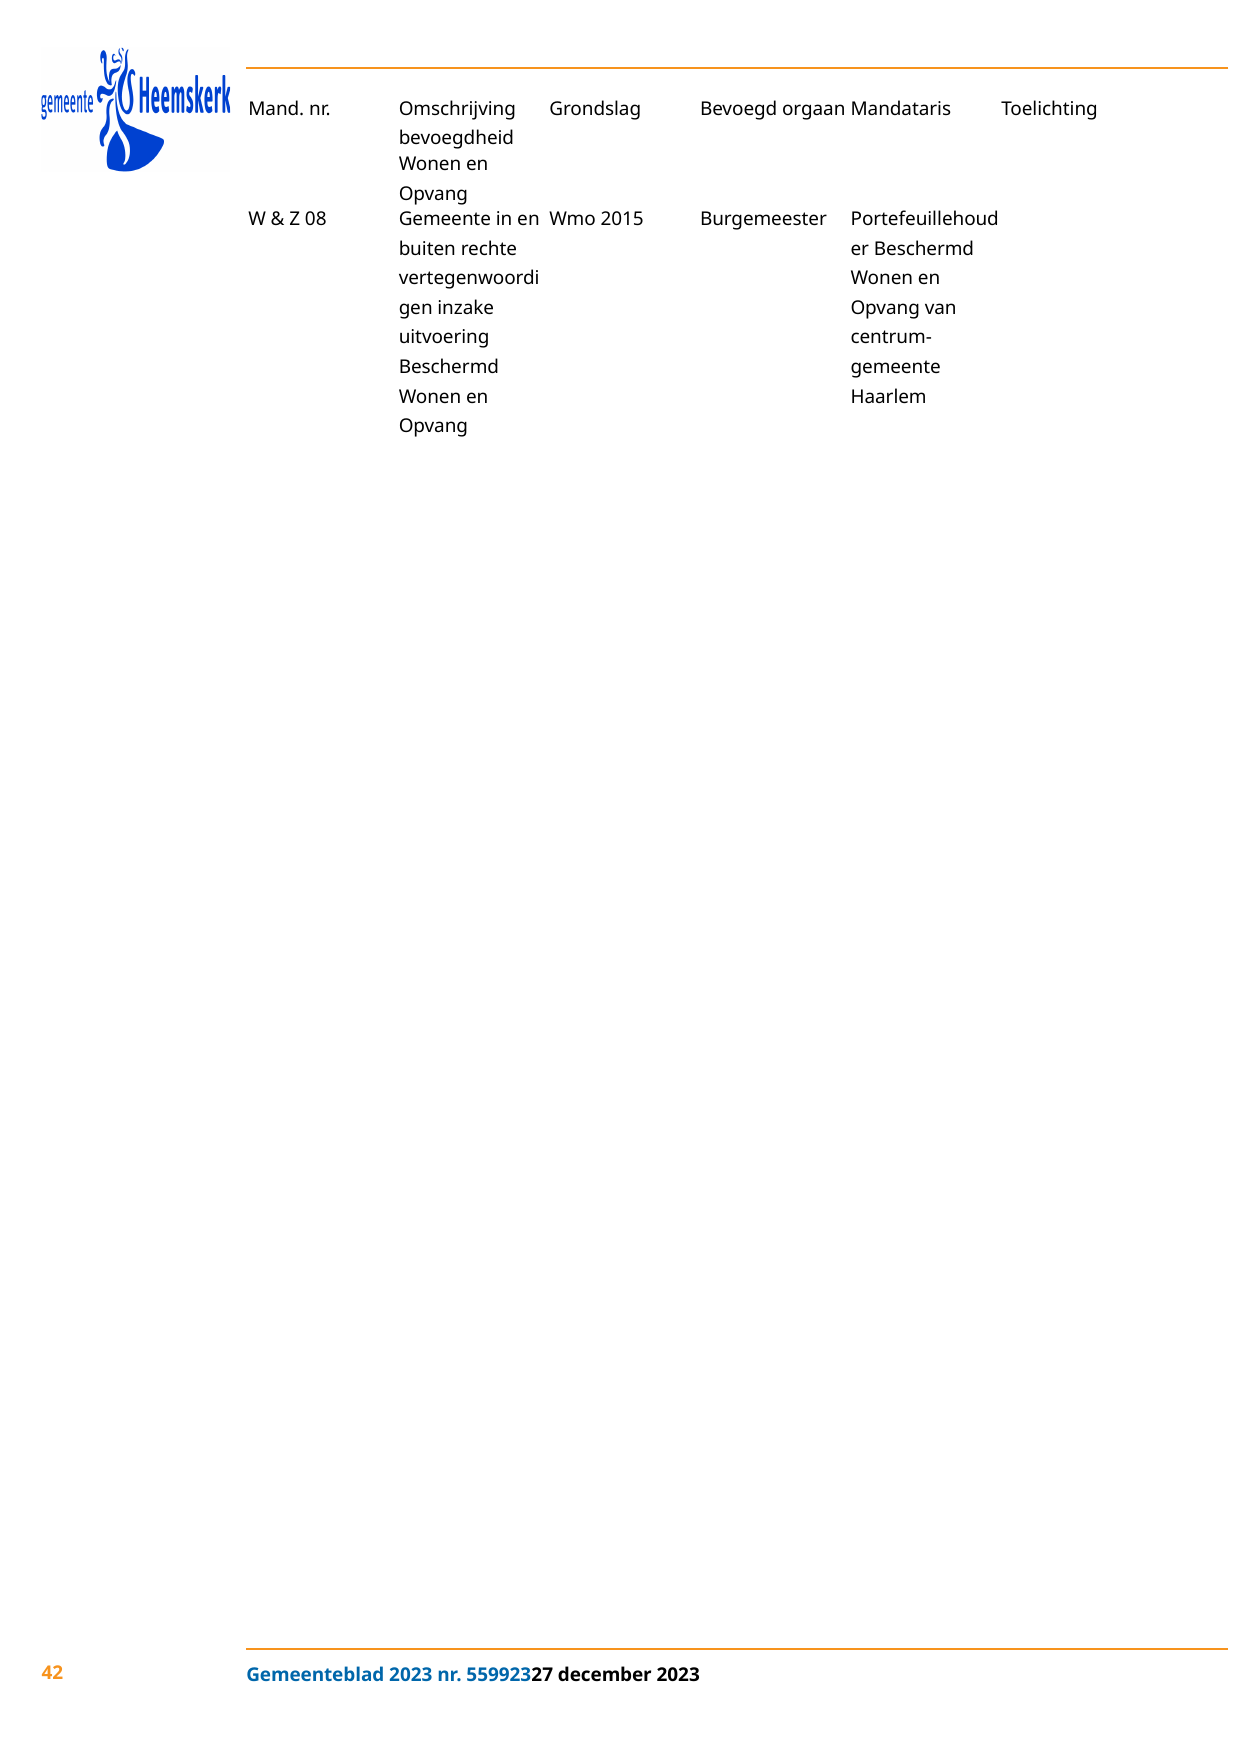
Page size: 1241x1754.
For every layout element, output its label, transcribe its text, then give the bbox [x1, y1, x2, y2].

table_header Omschrijving bevoegdheid [399, 95, 549, 150]
table_header Toelichting [1001, 95, 1152, 150]
table_cell Burgemeester [700, 205, 850, 438]
table_header Bevoegd orgaan [700, 95, 850, 150]
table_header Mandataris [850, 95, 1001, 150]
table_cell Wmo 2015 [549, 205, 700, 438]
table_cell [1001, 205, 1152, 438]
table_cell Gemeente in en buiten rechte vertegenwoordigen inzake uitvoering Beschermd Wonen en Opvang [399, 205, 549, 438]
table_cell Wonen en Opvang [399, 150, 549, 205]
table_cell W & Z 08 [248, 205, 398, 438]
table_header Mand. nr. [248, 95, 398, 150]
table_cell [850, 150, 1001, 205]
table_header Grondslag [549, 95, 700, 150]
table_cell Portefeuillehouder Beschermd Wonen en Opvang van centrum-gemeente Haarlem [850, 205, 1001, 438]
table_cell [549, 150, 700, 205]
table_cell [248, 150, 398, 205]
table_cell [1001, 150, 1152, 205]
picture [41, 47, 231, 172]
table_cell [700, 150, 850, 205]
